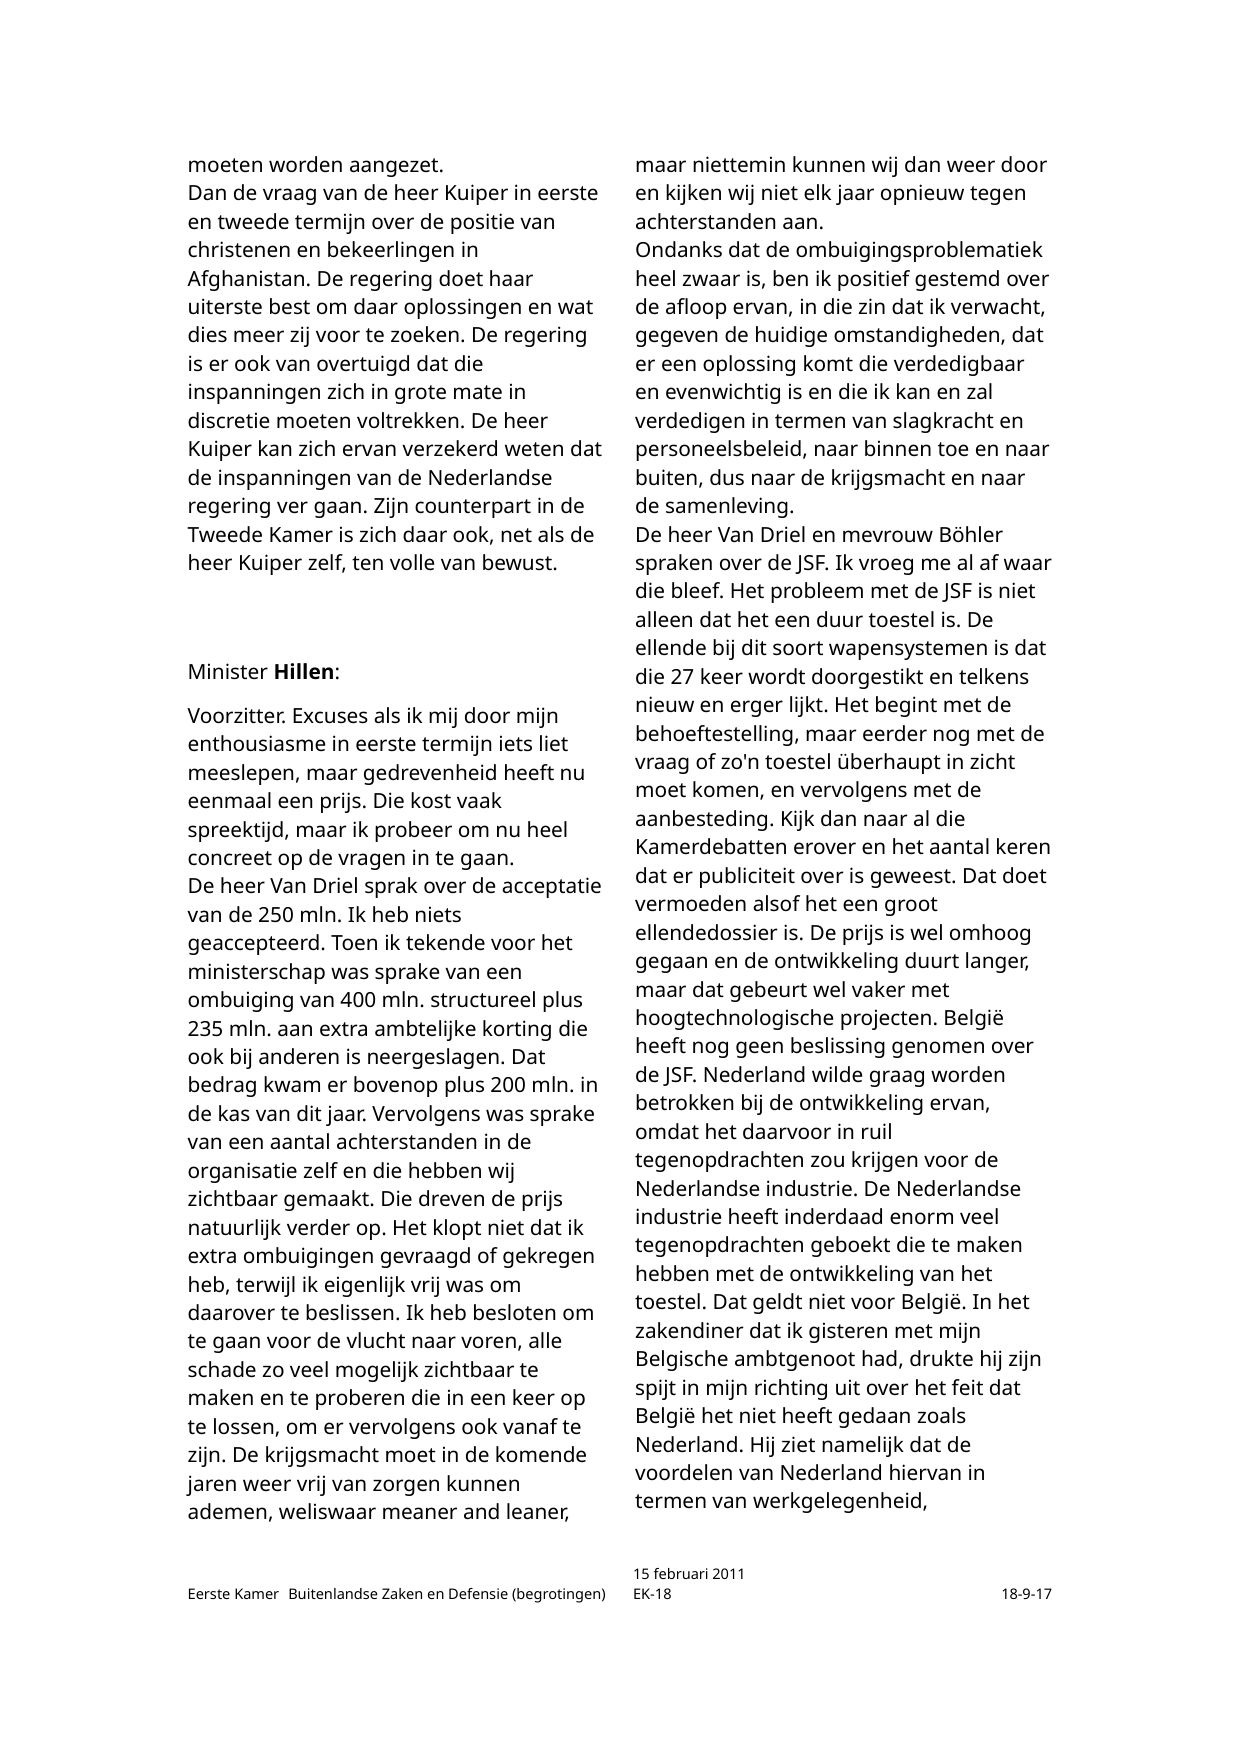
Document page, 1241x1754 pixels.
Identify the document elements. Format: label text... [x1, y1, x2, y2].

text maar niettemin kunnen wij dan weer door en kijken wij niet elk jaar opnieuw tegen achterstanden aan. [635, 150, 1053, 235]
text De heer Van Driel sprak over de acceptatie van de 250 mln. Ik heb niets geaccepteerd. Toen ik tekende voor het ministerschap was sprake van een ombuiging van 400 mln. structureel plus 235 mln. aan extra ambtelijke korting die ook bij anderen is neergeslagen. Dat bedrag kwam er bovenop plus 200 mln. in de kas van dit jaar. Vervolgens was sprake van een aantal achterstanden in de organisatie zelf en die hebben wij zichtbaar gemaakt. Die dreven de prijs natuurlijk verder op. Het klopt niet dat ik extra ombuigingen gevraagd of gekregen heb, terwijl ik eigenlijk vrij was om daarover te beslissen. Ik heb besloten om te gaan voor de vlucht naar voren, alle schade zo veel mogelijk zichtbaar te maken en te proberen die in een keer op te lossen, om er vervolgens ook vanaf te zijn. De krijgsmacht moet in de komende jaren weer vrij van zorgen kunnen ademen, weliswaar meaner and leaner, [187, 872, 605, 1526]
text De heer Van Driel en mevrouw Böhler spraken over de JSF. Ik vroeg me al af waar die bleef. Het probleem met de JSF is niet alleen dat het een duur toestel is. De ellende bij dit soort wapensystemen is dat die 27 keer wordt doorgestikt en telkens nieuw en erger lijkt. Het begint met de behoeftestelling, maar eerder nog met de vraag of zo'n toestel überhaupt in zicht moet komen, en vervolgens met de aanbesteding. Kijk dan naar al die Kamerdebatten erover en het aantal keren dat er publiciteit over is geweest. Dat doet vermoeden alsof het een groot ellendedossier is. De prijs is wel omhoog gegaan en de ontwikkeling duurt langer, maar dat gebeurt wel vaker met hoogtechnologische projecten. België heeft nog geen beslissing genomen over de JSF. Nederland wilde graag worden betrokken bij de ontwikkeling ervan, omdat het daarvoor in ruil tegenopdrachten zou krijgen voor de Nederlandse industrie. De Nederlandse industrie heeft inderdaad enorm veel tegenopdrachten geboekt die te maken hebben met de ontwikkeling van het toestel. Dat geldt niet voor België. In het zakendiner dat ik gisteren met mijn Belgische ambtgenoot had, drukte hij zijn spijt in mijn richting uit over het feit dat België het niet heeft gedaan zoals Nederland. Hij ziet namelijk dat de voordelen van Nederland hiervan in termen van werkgelegenheid, [635, 520, 1053, 1515]
text moeten worden aangezet. [187, 150, 605, 178]
text Voorzitter. Excuses als ik mij door mijn enthousiasme in eerste termijn iets liet meeslepen, maar gedrevenheid heeft nu eenmaal een prijs. Die kost vaak spreektijd, maar ik probeer om nu heel concreet op de vragen in te gaan. [187, 701, 605, 872]
text Ondanks dat de ombuigingsproblematiek heel zwaar is, ben ik positief gestemd over de afloop ervan, in die zin dat ik verwacht, gegeven de huidige omstandigheden, dat er een oplossing komt die verdedigbaar en evenwichtig is en die ik kan en zal verdedigen in termen van slagkracht en personeelsbeleid, naar binnen toe en naar buiten, dus naar de krijgsmacht en naar de samenleving. [635, 235, 1053, 520]
text Minister Hillen: [187, 657, 605, 686]
text Dan de vraag van de heer Kuiper in eerste en tweede termijn over de positie van christenen en bekeerlingen in Afghanistan. De regering doet haar uiterste best om daar oplossingen en wat dies meer zij voor te zoeken. De regering is er ook van overtuigd dat die inspanningen zich in grote mate in discretie moeten voltrekken. De heer Kuiper kan zich ervan verzekerd weten dat de inspanningen van de Nederlandse regering ver gaan. Zijn counterpart in de Tweede Kamer is zich daar ook, net als de heer Kuiper zelf, ten volle van bewust. [187, 178, 605, 577]
text  [187, 607, 605, 635]
